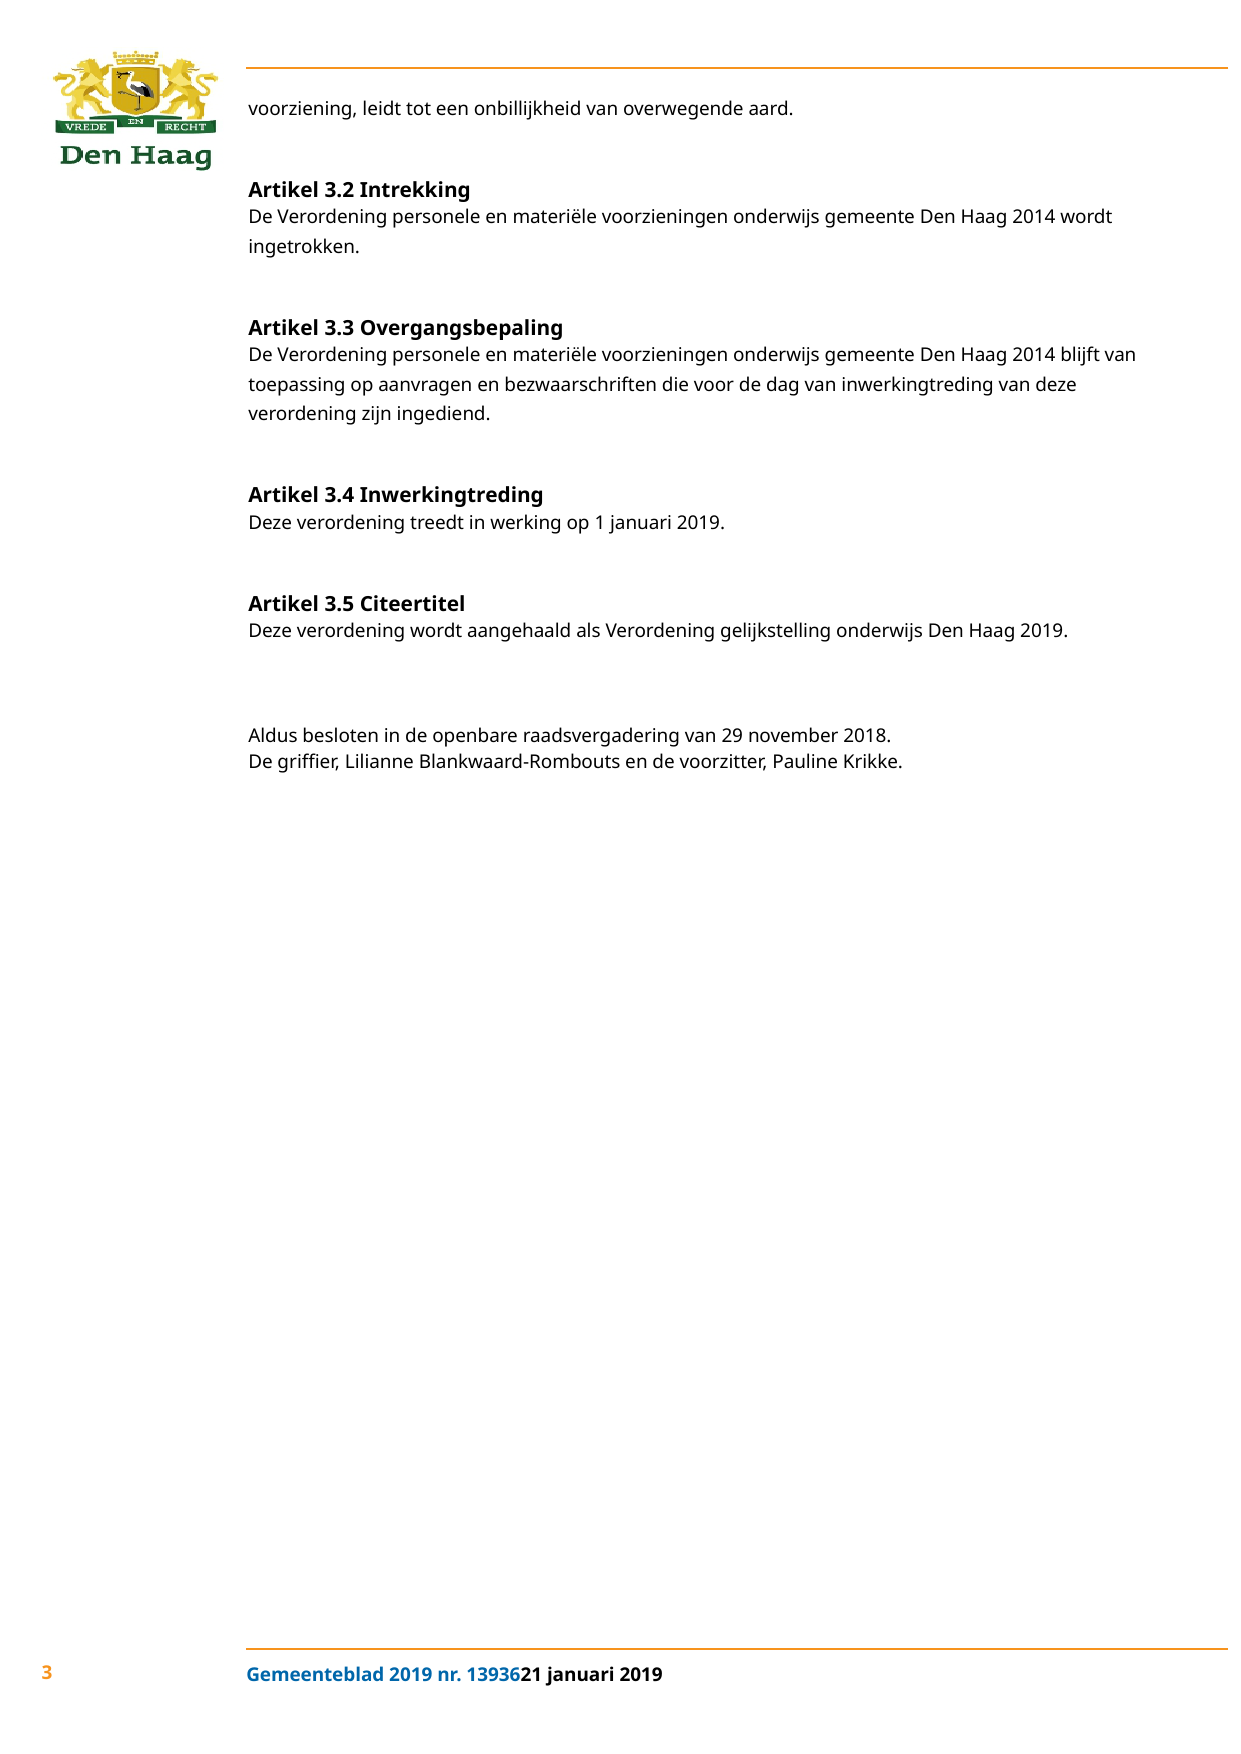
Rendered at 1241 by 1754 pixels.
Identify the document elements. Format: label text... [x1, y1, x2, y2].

picture [41, 47, 231, 172]
text De Verordening personele en materiële voorzieningen onderwijs gemeente Den Haag 2014 wordt ingetrokken. [248, 203, 1152, 258]
text Deze verordening treedt in werking op 1 januari 2019. [248, 509, 1152, 534]
text De Verordening personele en materiële voorzieningen onderwijs gemeente Den Haag 2014 blijft van toepassing op aanvragen en bezwaarschriften die voor de dag van inwerkingtreding van deze verordening zijn ingediend. [248, 341, 1152, 426]
text Artikel 3.4 Inwerkingtreding [248, 480, 1152, 509]
text voorziening, leidt tot een onbillijkheid van overwegende aard. [248, 95, 1152, 121]
text Artikel 3.5 Citeertitel [248, 589, 1152, 617]
text Artikel 3.2 Intrekking [248, 175, 1152, 203]
text Deze verordening wordt aangehaald als Verordening gelijkstelling onderwijs Den Haag 2019. [248, 617, 1152, 643]
text De griffier, Lilianne Blankwaard-Rombouts en de voorzitter, Pauline Krikke. [248, 748, 1152, 773]
text Aldus besloten in de openbare raadsvergadering van 29 november 2018. [248, 722, 1152, 748]
text Artikel 3.3 Overgangsbepaling [248, 313, 1152, 341]
